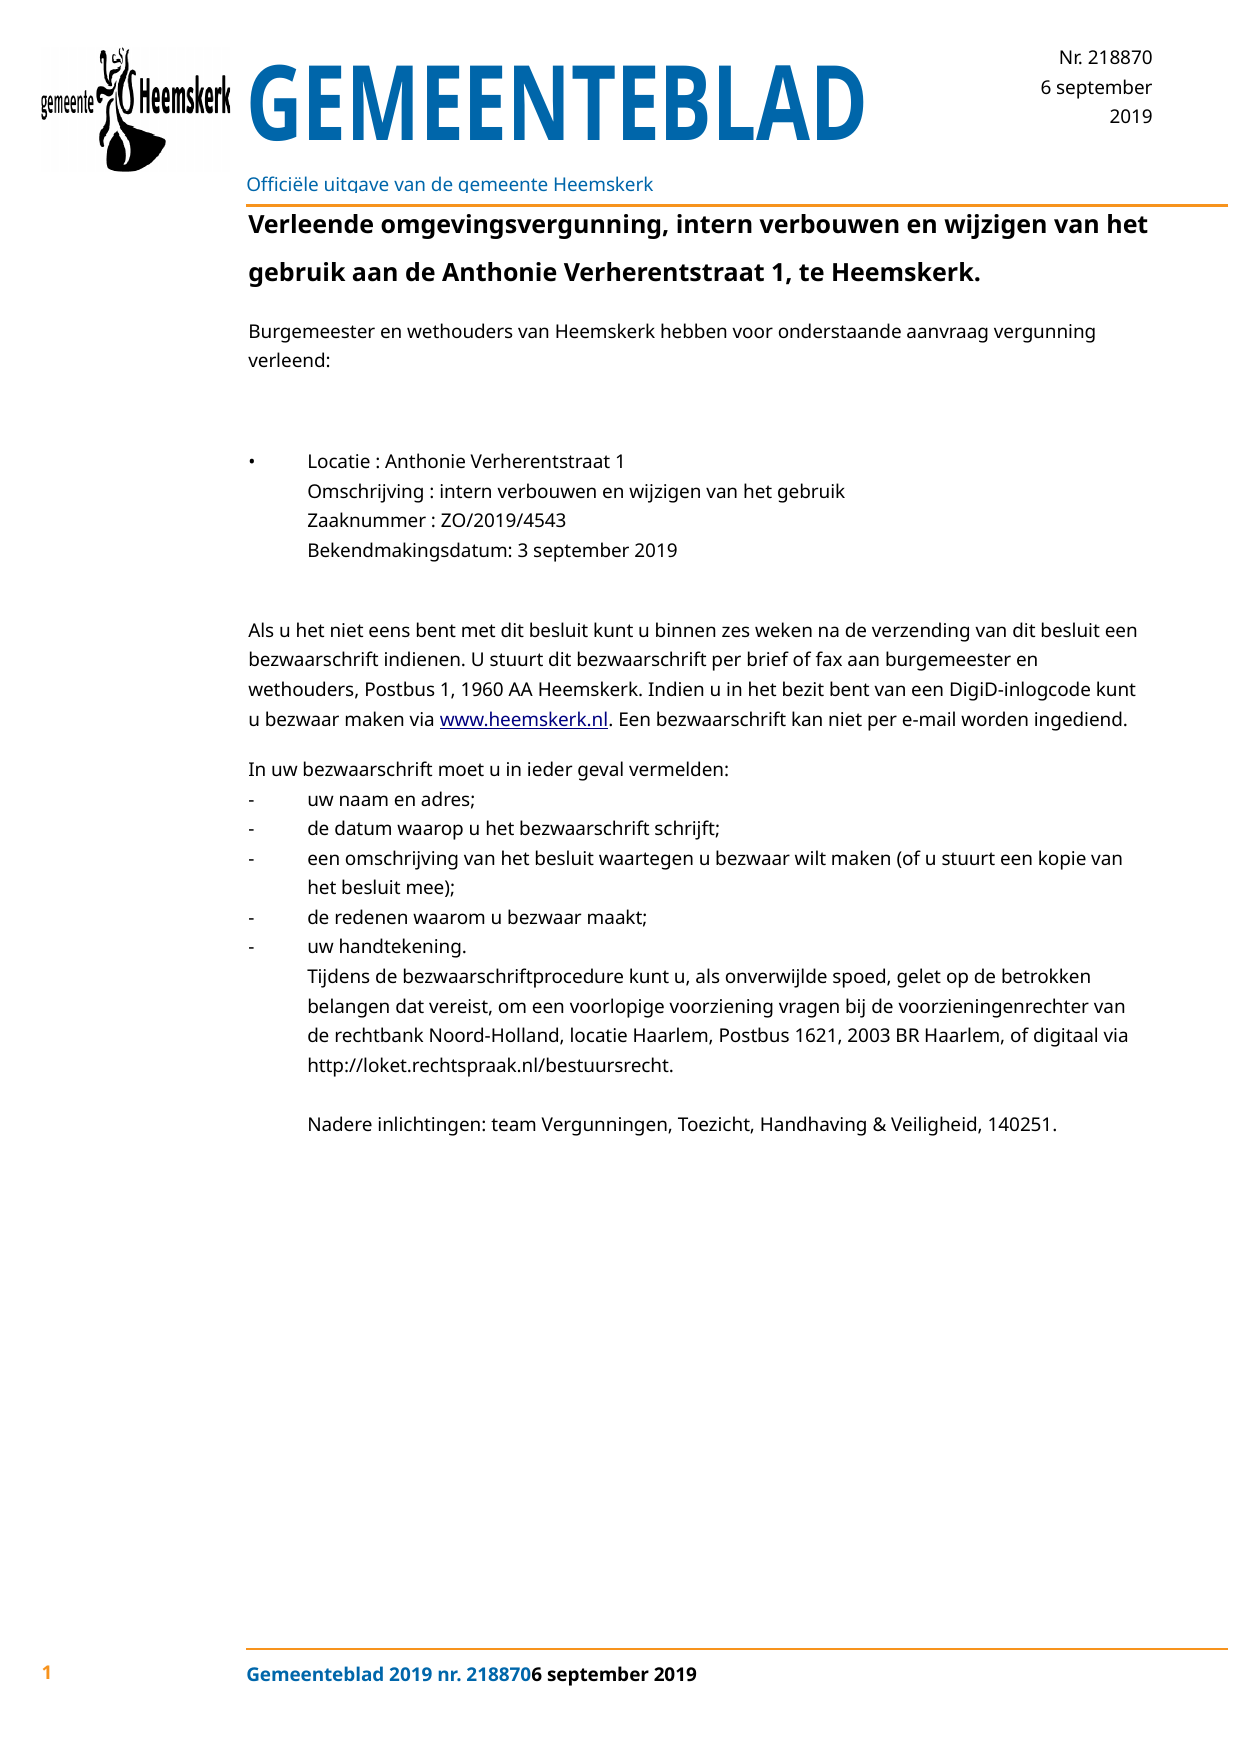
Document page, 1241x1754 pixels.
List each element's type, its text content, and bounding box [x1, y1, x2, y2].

text Als u het niet eens bent met dit besluit kunt u binnen zes weken na de verzending van dit besluit een bezwaarschrift indienen. U stuurt dit bezwaarschrift per brief of fax aan burgemeester en wethouders, Postbus 1, 1960 AA Heemskerk. Indien u in het bezit bent van een DigiD-inlogcode kunt u bezwaar maken via www.heemskerk.nl. Een bezwaarschrift kan niet per e-mail worden ingediend. [248, 617, 1152, 732]
list uw handtekening. [248, 934, 1152, 959]
list Tijdens de bezwaarschriftprocedure kunt u, als onverwijlde spoed, gelet op de betrokken belangen dat vereist, om een voorlopige voorziening vragen bij de voorzieningenrechter van de rechtbank Noord-Holland, locatie Haarlem, Postbus 1621, 2003 BR Haarlem, of digitaal via http://loket.rechtspraak.nl/bestuursrecht. [248, 963, 1152, 1078]
list Bekendmakingsdatum: 3 september 2019 [248, 537, 1152, 563]
text In uw bezwaarschrift moet u in ieder geval vermelden: [248, 756, 1152, 782]
list uw naam en adres; [248, 786, 1152, 812]
list Nadere inlichtingen: team Vergunningen, Toezicht, Handhaving & Veiligheid, 140251. [248, 1111, 1152, 1137]
list Omschrijving : intern verbouwen en wijzigen van het gebruik [248, 478, 1152, 504]
list de redenen waarom u bezwaar maakt; [248, 904, 1152, 930]
text Burgemeester en wethouders van Heemskerk hebben voor onderstaande aanvraag vergunning verleend: [248, 318, 1152, 373]
list Zaaknummer : ZO/2019/4543 [248, 507, 1152, 533]
text Verleende omgevingsvergunning, intern verbouwen en wijzigen van het gebruik aan de Anthonie Verherentstraat 1, te Heemskerk. [248, 207, 1152, 288]
list Locatie : Anthonie Verherentstraat 1 [248, 448, 1152, 474]
list de datum waarop u het bezwaarschrift schrijft; [248, 815, 1152, 841]
picture [41, 47, 231, 172]
list een omschrijving van het besluit waartegen u bezwaar wilt maken (of u stuurt een kopie van het besluit mee); [248, 845, 1152, 900]
